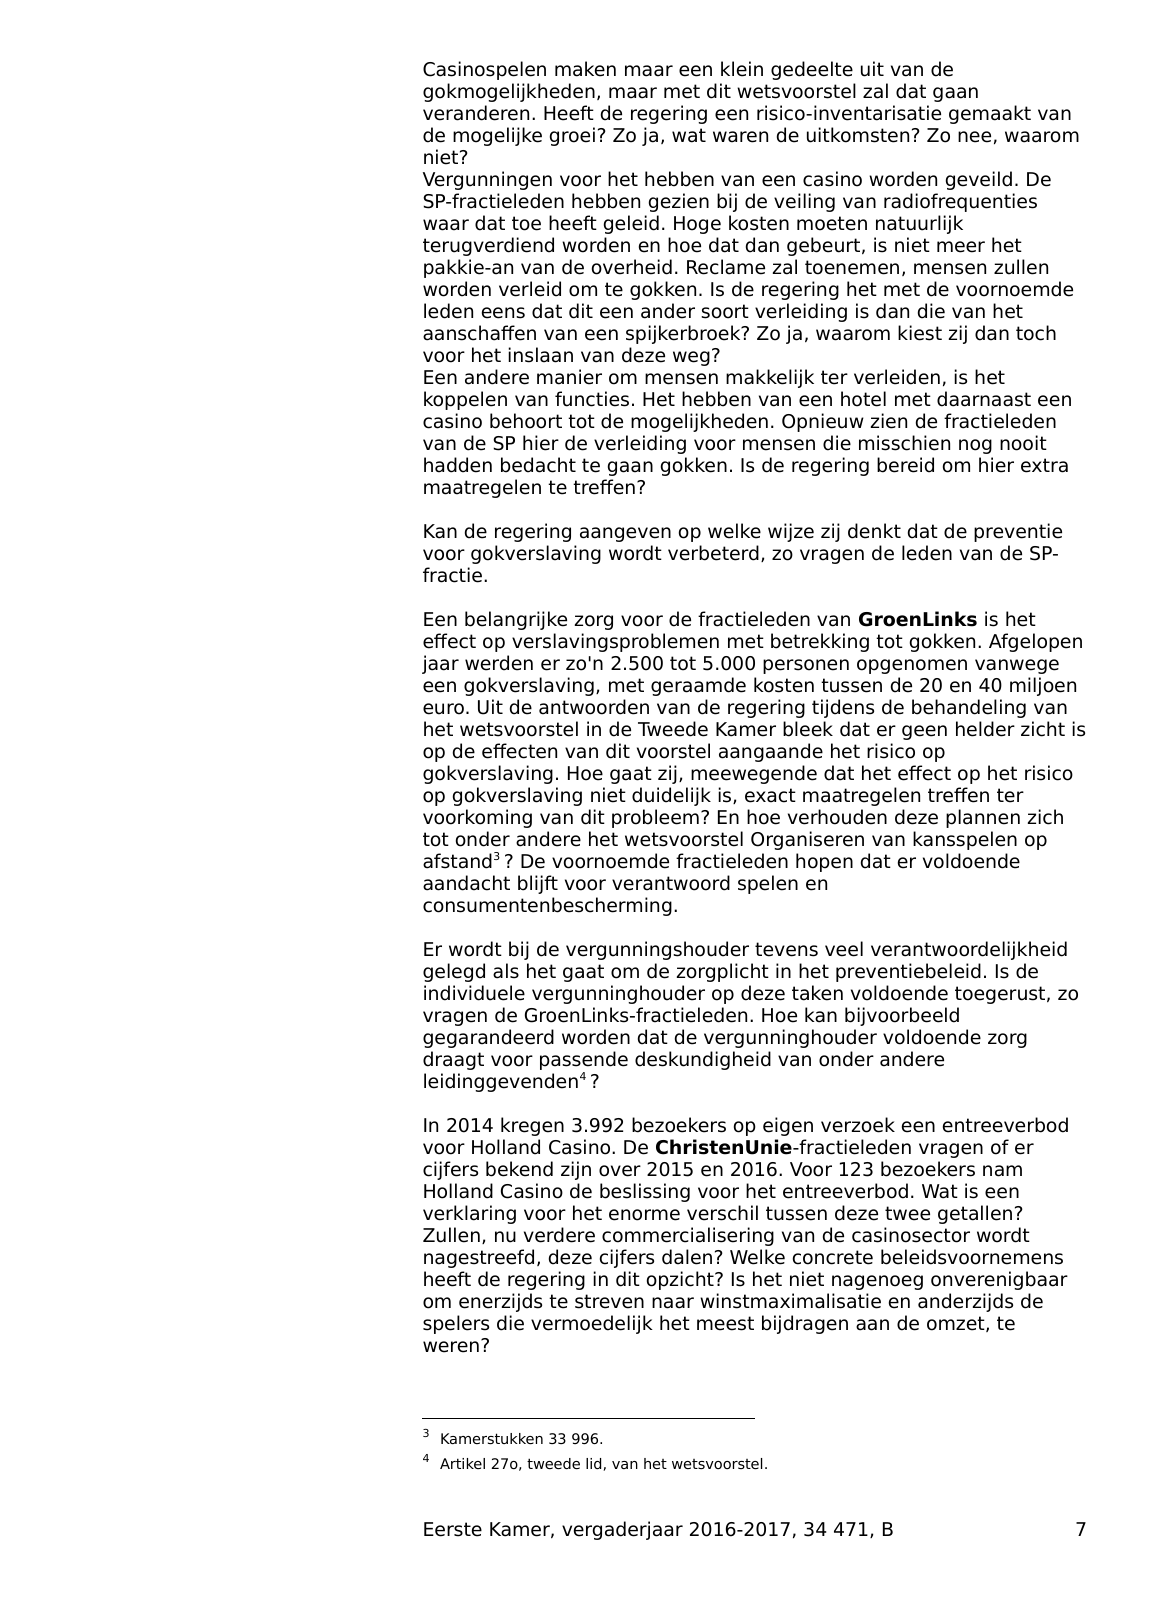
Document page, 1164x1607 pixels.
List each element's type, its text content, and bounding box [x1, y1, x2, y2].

text In 2014 kregen 3.992 bezoekers op eigen verzoek een entreeverbod voor Holland Casino. De ChristenUnie-fractieleden vragen of er cijfers bekend zijn over 2015 en 2016. Voor 123 bezoekers nam Holland Casino de beslissing voor het entreeverbod. Wat is een verklaring voor het enorme verschil tussen deze twee getallen? Zullen, nu verdere commercialisering van de casinosector wordt nagestreefd, deze cijfers dalen? Welke concrete beleidsvoornemens heeft de regering in dit opzicht? Is het niet nagenoeg onverenigbaar om enerzijds te streven naar winstmaximalisatie en anderzijds de spelers die vermoedelijk het meest bijdragen aan de omzet, te weren? [422, 1115, 1087, 1357]
text Er wordt bij de vergunningshouder tevens veel verantwoordelijkheid gelegd als het gaat om de zorgplicht in het preventiebeleid. Is de individuele vergunninghouder op deze taken voldoende toegerust, zo vragen de GroenLinks-fractieleden. Hoe kan bijvoorbeeld gegarandeerd worden dat de vergunninghouder voldoende zorg draagt voor passende deskundigheid van onder andere leidinggevenden? [422, 939, 1087, 1093]
text Kan de regering aangeven op welke wijze zij denkt dat de preventie voor gokverslaving wordt verbeterd, zo vragen de leden van de SP-fractie. [422, 521, 1087, 587]
text Casinospelen maken maar een klein gedeelte uit van de gokmogelijkheden, maar met dit wetsvoorstel zal dat gaan veranderen. Heeft de regering een risico-inventarisatie gemaakt van de mogelijke groei? Zo ja, wat waren de uitkomsten? Zo nee, waarom niet? [422, 59, 1087, 169]
text Een andere manier om mensen makkelijk ter verleiden, is het koppelen van functies. Het hebben van een hotel met daarnaast een casino behoort tot de mogelijkheden. Opnieuw zien de fractieleden van de SP hier de verleiding voor mensen die misschien nog nooit hadden bedacht te gaan gokken. Is de regering bereid om hier extra maatregelen te treffen? [422, 367, 1087, 499]
text Een belangrijke zorg voor de fractieleden van GroenLinks is het effect op verslavingsproblemen met betrekking tot gokken. Afgelopen jaar werden er zo'n 2.500 tot 5.000 personen opgenomen vanwege een gokverslaving, met geraamde kosten tussen de 20 en 40 miljoen euro. Uit de antwoorden van de regering tijdens de behandeling van het wetsvoorstel in de Tweede Kamer bleek dat er geen helder zicht is op de effecten van dit voorstel aangaande het risico op gokverslaving. Hoe gaat zij, meewegende dat het effect op het risico op gokverslaving niet duidelijk is, exact maatregelen treffen ter voorkoming van dit probleem? En hoe verhouden deze plannen zich tot onder andere het wetsvoorstel Organiseren van kansspelen op afstand? De voornoemde fractieleden hopen dat er voldoende aandacht blijft voor verantwoord spelen en consumentenbescherming. [422, 609, 1087, 917]
text Artikel 27o, tweede lid, van het wetsvoorstel. [422, 1452, 1087, 1474]
text Vergunningen voor het hebben van een casino worden geveild. De SP-fractieleden hebben gezien bij de veiling van radiofrequenties waar dat toe heeft geleid. Hoge kosten moeten natuurlijk terugverdiend worden en hoe dat dan gebeurt, is niet meer het pakkie-an van de overheid. Reclame zal toenemen, mensen zullen worden verleid om te gokken. Is de regering het met de voornoemde leden eens dat dit een ander soort verleiding is dan die van het aanschaffen van een spijkerbroek? Zo ja, waarom kiest zij dan toch voor het inslaan van deze weg? [422, 169, 1087, 367]
text Kamerstukken 33 996. [422, 1427, 1087, 1449]
